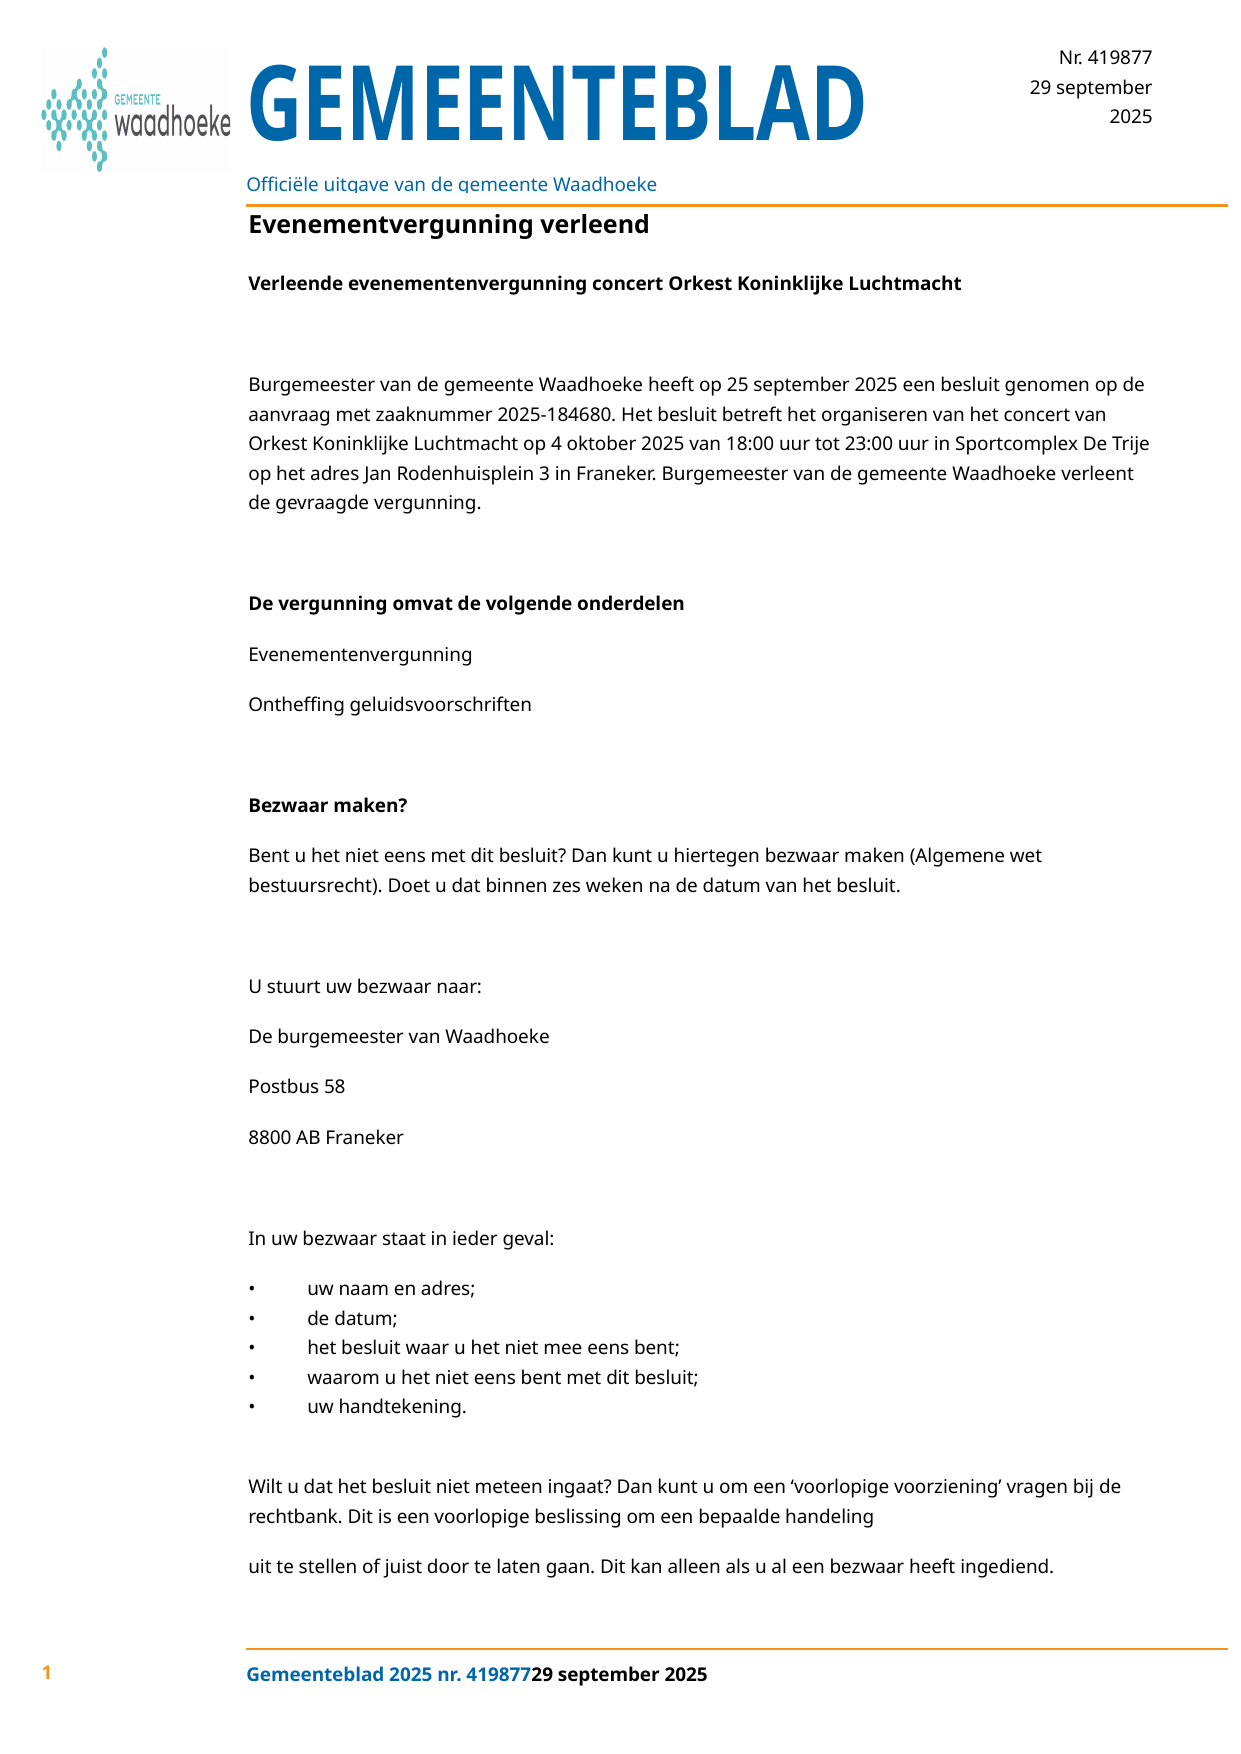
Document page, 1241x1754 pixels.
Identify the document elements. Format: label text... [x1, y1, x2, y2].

text In uw bezwaar staat in ieder geval: [248, 1225, 1152, 1251]
list waarom u het niet eens bent met dit besluit; [248, 1364, 1152, 1390]
picture [41, 47, 231, 172]
text Postbus 58 [248, 1074, 1152, 1099]
text uit te stellen of juist door te laten gaan. Dit kan alleen als u al een bezwaar heeft ingediend. [248, 1554, 1152, 1579]
text 8800 AB Franeker [248, 1124, 1152, 1150]
list de datum; [248, 1305, 1152, 1331]
text De burgemeester van Waadhoeke [248, 1023, 1152, 1049]
text Evenementenvergunning [248, 641, 1152, 666]
text U stuurt uw bezwaar naar: [248, 973, 1152, 998]
text Verleende evenementenvergunning concert Orkest Koninklijke Luchtmacht [248, 270, 1152, 296]
text Burgemeester van de gemeente Waadhoeke heeft op 25 september 2025 een besluit genomen op de aanvraag met zaaknummer 2025-184680. Het besluit betreft het organiseren van het concert van Orkest Koninklijke Luchtmacht op 4 oktober 2025 van 18:00 uur tot 23:00 uur in Sportcomplex De Trije op het adres Jan Rodenhuisplein 3 in Franeker. Burgemeester van de gemeente Waadhoeke verleent de gevraagde vergunning. [248, 371, 1152, 515]
list uw naam en adres; [248, 1275, 1152, 1301]
text Evenementvergunning verleend [248, 207, 1152, 241]
text Ontheffing geluidsvoorschriften [248, 691, 1152, 717]
text Bezwaar maken? [248, 792, 1152, 818]
text Wilt u dat het besluit niet meteen ingaat? Dan kunt u om een ‘voorlopige voorziening’ vragen bij de rechtbank. Dit is een voorlopige beslissing om een bepaalde handeling [248, 1474, 1152, 1529]
list uw handtekening. [248, 1394, 1152, 1419]
text De vergunning omvat de volgende onderdelen [248, 590, 1152, 616]
list het besluit waar u het niet mee eens bent; [248, 1334, 1152, 1360]
text Bent u het niet eens met dit besluit? Dan kunt u hiertegen bezwaar maken (Algemene wet bestuursrecht). Doet u dat binnen zes weken na de datum van het besluit. [248, 842, 1152, 898]
